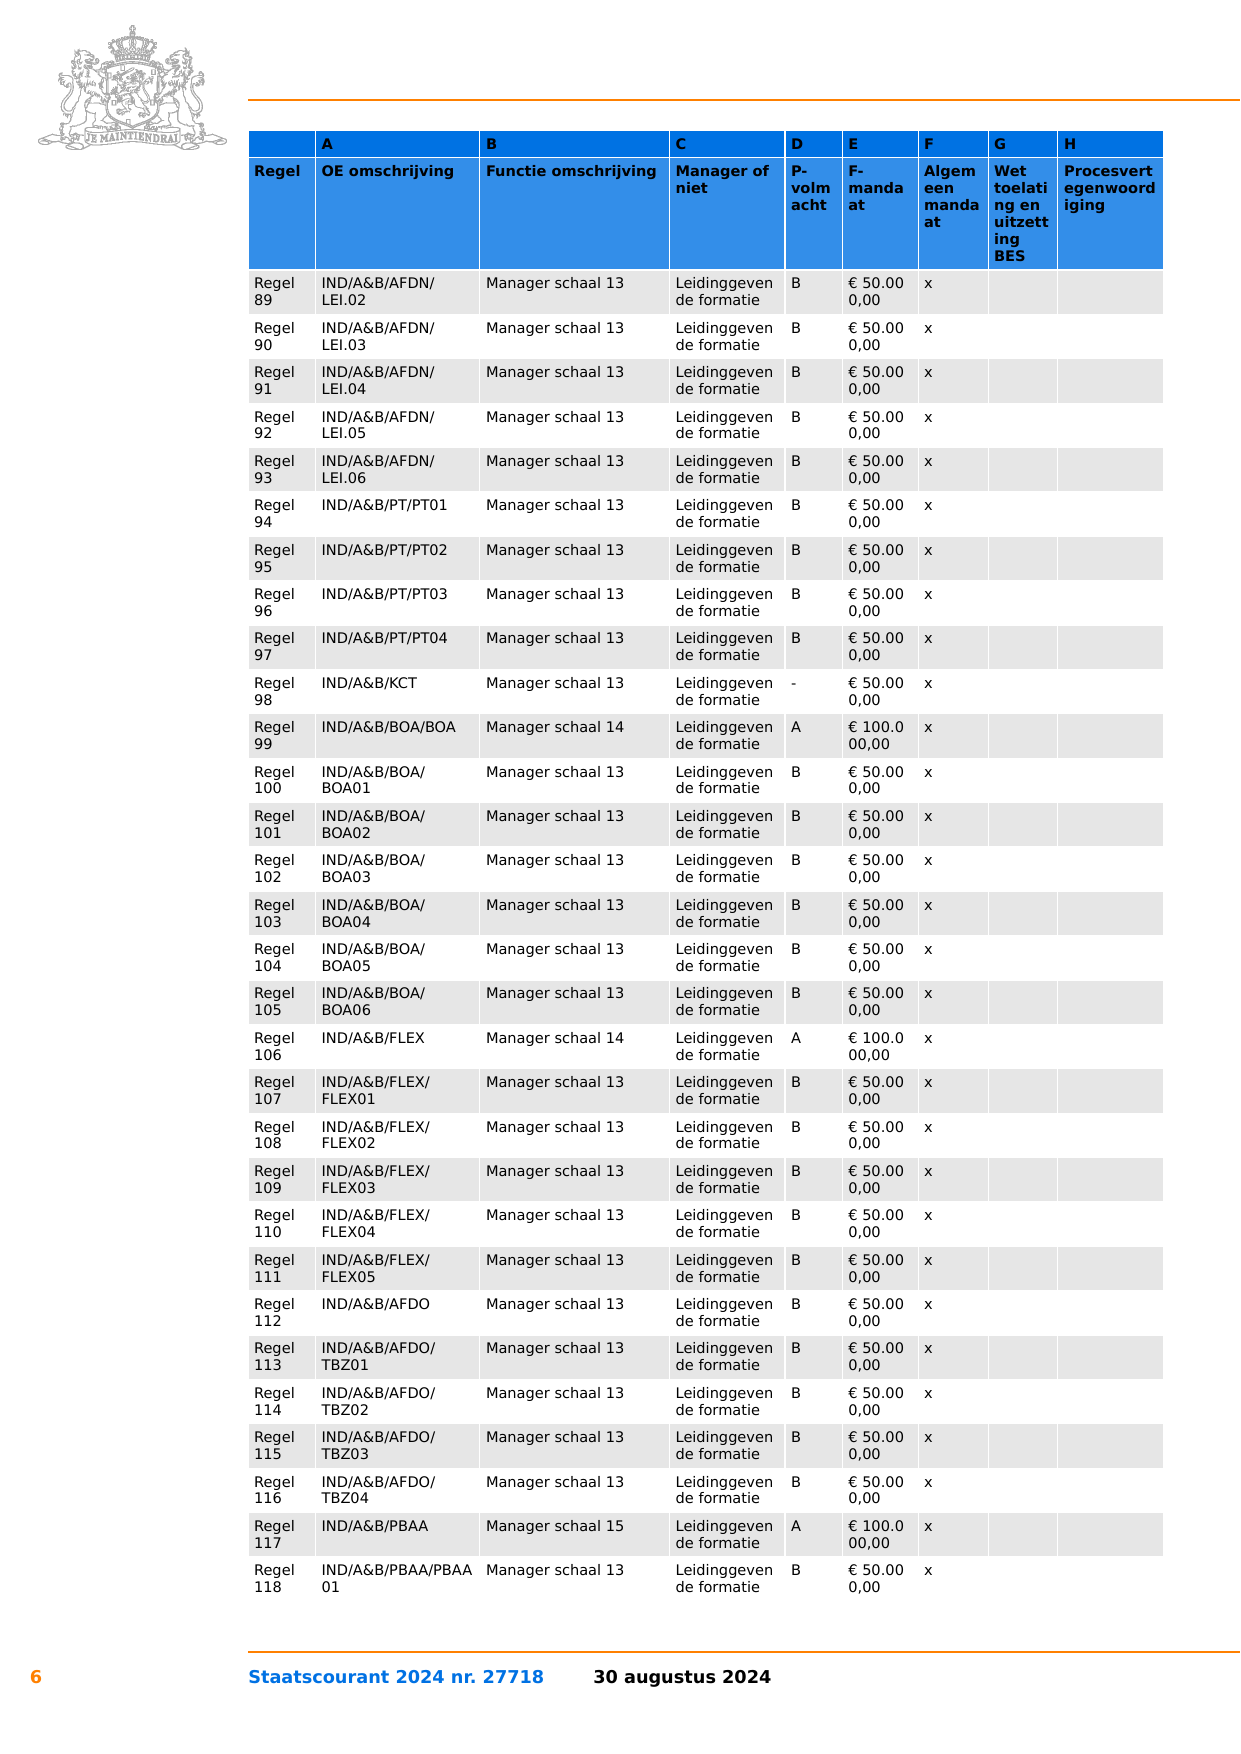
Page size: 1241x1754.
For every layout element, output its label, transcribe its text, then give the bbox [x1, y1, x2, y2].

table_cell IND/A&B/PBAA/PBAA 01 [316, 1558, 479, 1601]
table_cell x [919, 1380, 988, 1423]
table_cell F-mandaat [843, 158, 918, 269]
table_cell [1058, 1558, 1163, 1601]
table_header B [480, 131, 669, 157]
table_cell € 50.000,00 [843, 1469, 918, 1512]
table_cell [989, 359, 1057, 403]
table_cell x [919, 936, 988, 979]
table_cell Leidinggevende formatie [670, 271, 784, 314]
table_cell A [786, 714, 842, 758]
table_cell B [786, 1336, 842, 1379]
table_cell [1058, 892, 1163, 935]
table_cell x [919, 670, 988, 713]
table_cell Leidinggevende formatie [670, 1291, 784, 1334]
table_cell IND/A&B/FLEX/FLEX01 [316, 1069, 479, 1113]
table_cell B [786, 359, 842, 403]
table_cell Regel 118 [249, 1558, 315, 1601]
table_cell - [786, 670, 842, 713]
table_cell IND/A&B/AFDN/LEI.06 [316, 448, 479, 491]
table_cell [989, 1513, 1057, 1556]
table_cell Manager schaal 13 [480, 1336, 669, 1379]
table_cell IND/A&B/AFDO [316, 1291, 479, 1334]
table_cell x [919, 759, 988, 802]
table_header C [670, 131, 784, 157]
table_cell Manager schaal 13 [480, 493, 669, 536]
table_cell Regel 100 [249, 759, 315, 802]
table_cell [1058, 714, 1163, 758]
table_cell [1058, 1336, 1163, 1379]
table_cell Regel 104 [249, 936, 315, 979]
table_cell B [786, 1158, 842, 1201]
table_cell Leidinggevende formatie [670, 1558, 784, 1601]
table_cell x [919, 1336, 988, 1379]
table_cell IND/A&B/BOA/BOA02 [316, 803, 479, 846]
table_cell B [786, 1558, 842, 1601]
table_header A [316, 131, 479, 157]
table_cell Manager schaal 13 [480, 892, 669, 935]
table_cell x [919, 626, 988, 669]
table_cell Manager schaal 13 [480, 759, 669, 802]
table_cell Manager schaal 13 [480, 670, 669, 713]
table_cell Leidinggevende formatie [670, 581, 784, 624]
table_cell Manager schaal 13 [480, 448, 669, 491]
table_header D [786, 131, 842, 157]
table_header F [919, 131, 988, 157]
table_cell x [919, 1291, 988, 1334]
table_cell € 50.000,00 [843, 448, 918, 491]
table_cell Regel 113 [249, 1336, 315, 1379]
table_cell Manager schaal 13 [480, 537, 669, 580]
table_cell Manager schaal 13 [480, 1203, 669, 1246]
table_cell Leidinggevende formatie [670, 1114, 784, 1157]
table_cell [989, 892, 1057, 935]
table_cell Manager schaal 14 [480, 714, 669, 758]
table_cell Manager schaal 13 [480, 359, 669, 403]
table_cell [1058, 1380, 1163, 1423]
table_cell x [919, 581, 988, 624]
table_cell [1058, 670, 1163, 713]
table_cell Manager schaal 13 [480, 271, 669, 314]
table_cell [1058, 315, 1163, 358]
table_cell Leidinggevende formatie [670, 670, 784, 713]
table_cell € 50.000,00 [843, 315, 918, 358]
table_cell € 50.000,00 [843, 1158, 918, 1201]
table_cell [989, 670, 1057, 713]
table_cell Manager of niet [670, 158, 784, 269]
table_cell Procesvertegenwoordiging [1058, 158, 1163, 269]
table_cell [1058, 493, 1163, 536]
table_cell [1058, 1291, 1163, 1334]
table_cell Manager schaal 13 [480, 404, 669, 447]
table_cell [1058, 1513, 1163, 1556]
table_cell [1058, 581, 1163, 624]
table_cell x [919, 271, 988, 314]
table_cell € 50.000,00 [843, 670, 918, 713]
table_cell Leidinggevende formatie [670, 359, 784, 403]
table_cell IND/A&B/BOA/BOA06 [316, 981, 479, 1024]
table_cell Algemeen mandaat [919, 158, 988, 269]
table_cell [1058, 803, 1163, 846]
table_cell [989, 1114, 1057, 1157]
table_cell IND/A&B/AFDO/TBZ04 [316, 1469, 479, 1512]
table_cell B [786, 1247, 842, 1290]
table_header H [1058, 131, 1163, 157]
table_cell x [919, 1025, 988, 1068]
table_cell x [919, 404, 988, 447]
table_cell B [786, 759, 842, 802]
table_cell € 50.000,00 [843, 803, 918, 846]
table_cell € 50.000,00 [843, 1247, 918, 1290]
table_cell x [919, 359, 988, 403]
table_header G [989, 131, 1057, 157]
table_cell Regel 114 [249, 1380, 315, 1423]
table_cell € 50.000,00 [843, 537, 918, 580]
table_cell Leidinggevende formatie [670, 493, 784, 536]
table_cell x [919, 1247, 988, 1290]
table_cell x [919, 1424, 988, 1468]
table_cell Leidinggevende formatie [670, 448, 784, 491]
table_cell € 50.000,00 [843, 892, 918, 935]
table_cell € 50.000,00 [843, 848, 918, 891]
table_cell [989, 1291, 1057, 1334]
table_cell B [786, 626, 842, 669]
table_cell € 50.000,00 [843, 1336, 918, 1379]
table_cell [989, 1424, 1057, 1468]
table_cell Leidinggevende formatie [670, 1069, 784, 1113]
table_cell [1058, 1247, 1163, 1290]
table_cell [989, 1158, 1057, 1201]
table_cell € 50.000,00 [843, 759, 918, 802]
table_cell [989, 1558, 1057, 1601]
table_cell Regel 95 [249, 537, 315, 580]
table_cell [1058, 359, 1163, 403]
table_cell [1058, 1158, 1163, 1201]
table_cell Leidinggevende formatie [670, 759, 784, 802]
table_cell IND/A&B/BOA/BOA01 [316, 759, 479, 802]
table_cell IND/A&B/BOA/BOA05 [316, 936, 479, 979]
table_cell A [786, 1025, 842, 1068]
table_cell Manager schaal 13 [480, 1114, 669, 1157]
table_cell Leidinggevende formatie [670, 1513, 784, 1556]
table_cell Manager schaal 13 [480, 1069, 669, 1113]
table_cell Manager schaal 13 [480, 626, 669, 669]
table_cell [989, 537, 1057, 580]
table_cell B [786, 315, 842, 358]
table_cell Regel 106 [249, 1025, 315, 1068]
table_cell Manager schaal 13 [480, 981, 669, 1024]
table_header E [843, 131, 918, 157]
table_cell IND/A&B/PT/PT02 [316, 537, 479, 580]
table_cell x [919, 537, 988, 580]
table_cell x [919, 1069, 988, 1113]
table_cell IND/A&B/PBAA [316, 1513, 479, 1556]
table_cell [989, 581, 1057, 624]
table_cell Regel 112 [249, 1291, 315, 1334]
table_cell IND/A&B/AFDO/TBZ02 [316, 1380, 479, 1423]
table_cell € 50.000,00 [843, 626, 918, 669]
table_cell Regel 103 [249, 892, 315, 935]
table_cell Leidinggevende formatie [670, 714, 784, 758]
table_cell € 50.000,00 [843, 1114, 918, 1157]
table_cell B [786, 981, 842, 1024]
table_cell Leidinggevende formatie [670, 1158, 784, 1201]
table_cell [1058, 1025, 1163, 1068]
table_cell € 50.000,00 [843, 1380, 918, 1423]
table_cell [1058, 1114, 1163, 1157]
table_cell B [786, 1114, 842, 1157]
table_cell Manager schaal 13 [480, 581, 669, 624]
table_cell [989, 1336, 1057, 1379]
table_cell Manager schaal 13 [480, 315, 669, 358]
table_cell € 50.000,00 [843, 1291, 918, 1334]
table_cell Leidinggevende formatie [670, 1380, 784, 1423]
table_cell € 50.000,00 [843, 1558, 918, 1601]
table_cell Leidinggevende formatie [670, 404, 784, 447]
table_cell [1058, 1069, 1163, 1113]
picture [38, 25, 227, 150]
table_cell € 50.000,00 [843, 581, 918, 624]
table_cell IND/A&B/BOA/BOA [316, 714, 479, 758]
table_cell € 100.000,00 [843, 1513, 918, 1556]
table_cell Functie omschrijving [480, 158, 669, 269]
table_cell Leidinggevende formatie [670, 936, 784, 979]
table_cell € 50.000,00 [843, 981, 918, 1024]
table_cell € 100.000,00 [843, 714, 918, 758]
table_cell x [919, 1114, 988, 1157]
table_cell € 50.000,00 [843, 359, 918, 403]
table_cell Regel [249, 158, 315, 269]
table_cell P-volmacht [786, 158, 842, 269]
table_cell IND/A&B/AFDN/LEI.03 [316, 315, 479, 358]
table_cell Leidinggevende formatie [670, 1247, 784, 1290]
table_cell [1058, 1203, 1163, 1246]
table_cell Manager schaal 13 [480, 1158, 669, 1201]
table_cell B [786, 936, 842, 979]
table_cell [989, 448, 1057, 491]
table_cell B [786, 271, 842, 314]
table_cell Regel 115 [249, 1424, 315, 1468]
table_cell B [786, 1380, 842, 1423]
table_cell Regel 91 [249, 359, 315, 403]
table_cell B [786, 1069, 842, 1113]
table_cell B [786, 1291, 842, 1334]
table_cell € 100.000,00 [843, 1025, 918, 1068]
table_cell x [919, 1513, 988, 1556]
table_cell IND/A&B/AFDN/LEI.04 [316, 359, 479, 403]
table_cell Regel 111 [249, 1247, 315, 1290]
table_cell [1058, 936, 1163, 979]
table_cell Regel 89 [249, 271, 315, 314]
table_cell Manager schaal 13 [480, 1291, 669, 1334]
table_cell x [919, 493, 988, 536]
table_cell Regel 93 [249, 448, 315, 491]
table_cell x [919, 1158, 988, 1201]
table_cell OE omschrijving [316, 158, 479, 269]
table_cell B [786, 448, 842, 491]
table_cell B [786, 581, 842, 624]
table_cell Regel 110 [249, 1203, 315, 1246]
table_cell [989, 1469, 1057, 1512]
table_cell Wet toelating en uitzetting BES [989, 158, 1057, 269]
table_cell Regel 92 [249, 404, 315, 447]
table_cell Leidinggevende formatie [670, 1336, 784, 1379]
table_cell [989, 1247, 1057, 1290]
table_cell IND/A&B/FLEX [316, 1025, 479, 1068]
table_cell x [919, 1558, 988, 1601]
table_cell x [919, 848, 988, 891]
table_cell [989, 315, 1057, 358]
table_cell Leidinggevende formatie [670, 537, 784, 580]
table_cell € 50.000,00 [843, 1069, 918, 1113]
table_cell Regel 107 [249, 1069, 315, 1113]
table_cell [989, 759, 1057, 802]
table_cell B [786, 892, 842, 935]
table_cell Leidinggevende formatie [670, 981, 784, 1024]
table_cell Manager schaal 13 [480, 1558, 669, 1601]
table_cell Regel 108 [249, 1114, 315, 1157]
table_cell € 50.000,00 [843, 936, 918, 979]
table_cell IND/A&B/PT/PT01 [316, 493, 479, 536]
table_cell [989, 271, 1057, 314]
table_cell € 50.000,00 [843, 271, 918, 314]
table_cell Leidinggevende formatie [670, 626, 784, 669]
table_cell Regel 109 [249, 1158, 315, 1201]
table_cell IND/A&B/FLEX/FLEX04 [316, 1203, 479, 1246]
table_cell Leidinggevende formatie [670, 848, 784, 891]
table_cell Regel 102 [249, 848, 315, 891]
table_cell B [786, 803, 842, 846]
table_cell Manager schaal 13 [480, 1424, 669, 1468]
table_cell x [919, 1203, 988, 1246]
table_cell x [919, 1469, 988, 1512]
table_cell Regel 99 [249, 714, 315, 758]
table_cell [989, 1069, 1057, 1113]
table_cell IND/A&B/FLEX/FLEX02 [316, 1114, 479, 1157]
table_cell [989, 981, 1057, 1024]
table_cell [989, 848, 1057, 891]
table_cell Manager schaal 13 [480, 1247, 669, 1290]
table_cell x [919, 892, 988, 935]
table_cell [1058, 1424, 1163, 1468]
table_cell IND/A&B/PT/PT04 [316, 626, 479, 669]
table_cell IND/A&B/FLEX/FLEX05 [316, 1247, 479, 1290]
table_cell Regel 105 [249, 981, 315, 1024]
table_cell Leidinggevende formatie [670, 892, 784, 935]
table_cell x [919, 981, 988, 1024]
table_cell [1058, 981, 1163, 1024]
table_cell Leidinggevende formatie [670, 1424, 784, 1468]
table_cell [989, 1203, 1057, 1246]
table_cell Manager schaal 13 [480, 1469, 669, 1512]
table_cell Regel 97 [249, 626, 315, 669]
table_cell [1058, 626, 1163, 669]
table_cell [989, 936, 1057, 979]
table_cell B [786, 1424, 842, 1468]
table_cell B [786, 1469, 842, 1512]
table_cell Regel 117 [249, 1513, 315, 1556]
table_cell Manager schaal 13 [480, 803, 669, 846]
table_cell Regel 90 [249, 315, 315, 358]
table_cell [1058, 404, 1163, 447]
table_cell [1058, 537, 1163, 580]
table_cell [989, 1025, 1057, 1068]
table_cell IND/A&B/FLEX/FLEX03 [316, 1158, 479, 1201]
table_cell Manager schaal 13 [480, 848, 669, 891]
table_cell Regel 101 [249, 803, 315, 846]
table_cell Manager schaal 15 [480, 1513, 669, 1556]
table_cell [1058, 1469, 1163, 1512]
table_cell Leidinggevende formatie [670, 1469, 784, 1512]
table_cell B [786, 537, 842, 580]
table_cell € 50.000,00 [843, 493, 918, 536]
table_cell [989, 404, 1057, 447]
table_cell IND/A&B/BOA/BOA03 [316, 848, 479, 891]
table_cell [1058, 448, 1163, 491]
table_cell Regel 98 [249, 670, 315, 713]
table_cell [1058, 271, 1163, 314]
table_cell Leidinggevende formatie [670, 1203, 784, 1246]
table_cell Regel 94 [249, 493, 315, 536]
table_cell [989, 493, 1057, 536]
table_cell IND/A&B/BOA/BOA04 [316, 892, 479, 935]
table_cell IND/A&B/AFDO/TBZ03 [316, 1424, 479, 1468]
table_cell Regel 116 [249, 1469, 315, 1512]
table_cell x [919, 714, 988, 758]
table_cell x [919, 315, 988, 358]
table_cell € 50.000,00 [843, 404, 918, 447]
table_cell [1058, 759, 1163, 802]
table_header [249, 131, 315, 157]
table_cell B [786, 848, 842, 891]
table_cell [989, 803, 1057, 846]
table_cell Leidinggevende formatie [670, 1025, 784, 1068]
table_cell B [786, 404, 842, 447]
table_cell IND/A&B/PT/PT03 [316, 581, 479, 624]
table_cell IND/A&B/AFDN/LEI.02 [316, 271, 479, 314]
table_cell x [919, 803, 988, 846]
table_cell [1058, 848, 1163, 891]
table_cell IND/A&B/KCT [316, 670, 479, 713]
table_cell A [786, 1513, 842, 1556]
table_cell Manager schaal 13 [480, 936, 669, 979]
table_cell IND/A&B/AFDO/TBZ01 [316, 1336, 479, 1379]
table_cell B [786, 493, 842, 536]
table_cell € 50.000,00 [843, 1424, 918, 1468]
table_cell Regel 96 [249, 581, 315, 624]
table_cell Manager schaal 13 [480, 1380, 669, 1423]
table_cell x [919, 448, 988, 491]
table_cell [989, 626, 1057, 669]
table_cell Manager schaal 14 [480, 1025, 669, 1068]
table_cell B [786, 1203, 842, 1246]
table_cell IND/A&B/AFDN/LEI.05 [316, 404, 479, 447]
table_cell Leidinggevende formatie [670, 803, 784, 846]
table_cell [989, 714, 1057, 758]
table_cell Leidinggevende formatie [670, 315, 784, 358]
table_cell € 50.000,00 [843, 1203, 918, 1246]
table_cell [989, 1380, 1057, 1423]
